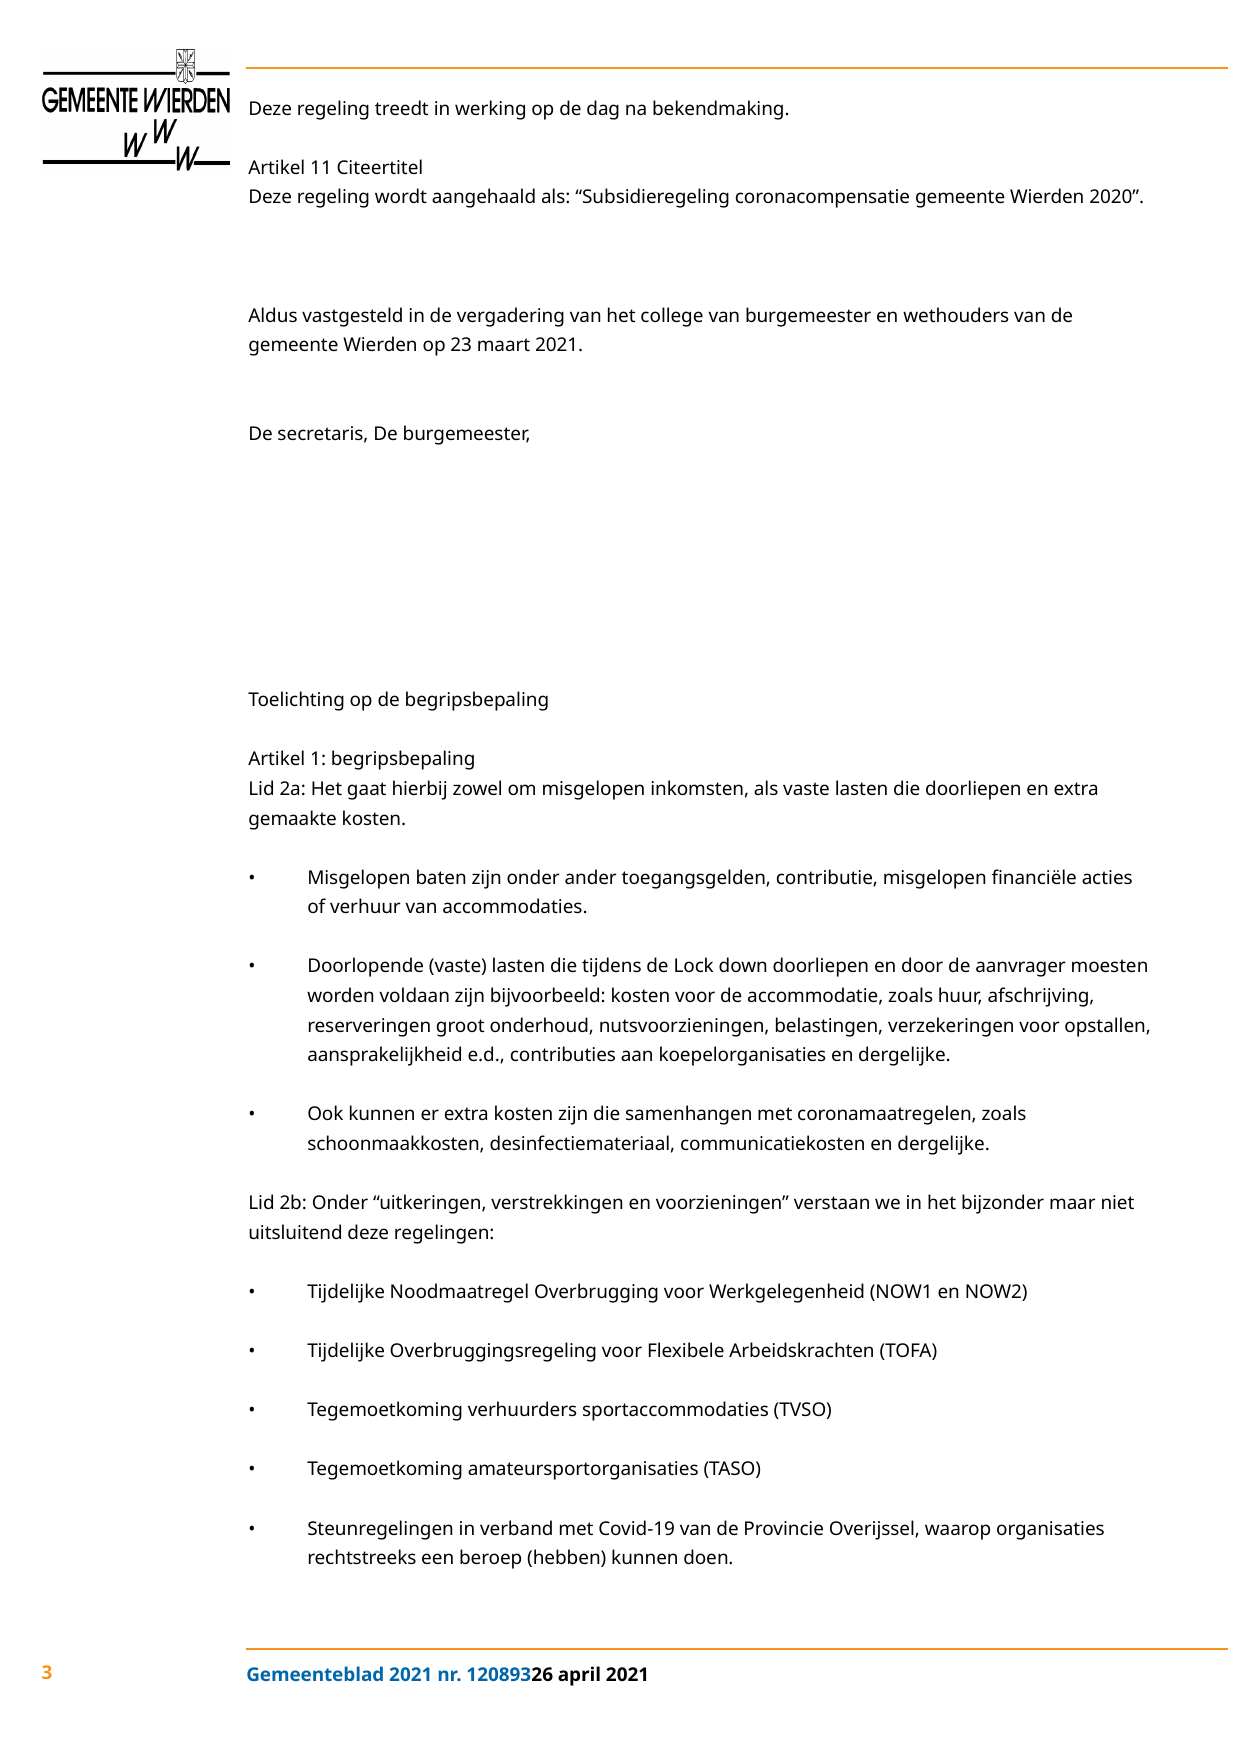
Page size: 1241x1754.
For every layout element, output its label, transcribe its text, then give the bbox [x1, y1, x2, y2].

list Steunregelingen in verband met Covid-19 van de Provincie Overijssel, waarop organisaties rechtstreeks een beroep (hebben) kunnen doen. [248, 1515, 1152, 1570]
text Lid 2b: Onder “uitkeringen, verstrekkingen en voorzieningen” verstaan we in het bijzonder maar niet uitsluitend deze regelingen: [248, 1189, 1152, 1245]
text Artikel 11 Citeertitel [248, 154, 1152, 180]
text Lid 2a: Het gaat hierbij zowel om misgelopen inkomsten, als vaste lasten die doorliepen en extra gemaakte kosten. [248, 775, 1152, 831]
text Artikel 1: begripsbepaling [248, 746, 1152, 771]
text Toelichting op de begripsbepaling [248, 686, 1152, 712]
picture [41, 47, 231, 172]
text Aldus vastgesteld in de vergadering van het college van burgemeester en wethouders van de gemeente Wierden op 23 maart 2021. [248, 302, 1152, 357]
list Doorlopende (vaste) lasten die tijdens de Lock down doorliepen en door de aanvrager moesten worden voldaan zijn bijvoorbeeld: kosten voor de accommodatie, zoals huur, afschrijving, reserveringen groot onderhoud, nutsvoorzieningen, belastingen, verzekeringen voor opstallen, aansprakelijkheid e.d., contributies aan koepelorganisaties en dergelijke. [248, 953, 1152, 1067]
list Misgelopen baten zijn onder ander toegangsgelden, contributie, misgelopen financiële acties of verhuur van accommodaties. [248, 864, 1152, 919]
list Tijdelijke Noodmaatregel Overbrugging voor Werkgelegenheid (NOW1 en NOW2) [248, 1278, 1152, 1304]
text Deze regeling wordt aangehaald als: “Subsidieregeling coronacompensatie gemeente Wierden 2020”. [248, 183, 1152, 209]
list Tegemoetkoming verhuurders sportaccommodaties (TVSO) [248, 1396, 1152, 1422]
list Ook kunnen er extra kosten zijn die samenhangen met coronamaatregelen, zoals schoonmaakkosten, desinfectiemateriaal, communicatiekosten en dergelijke. [248, 1101, 1152, 1156]
text Deze regeling treedt in werking op de dag na bekendmaking. [248, 95, 1152, 121]
text De secretaris, De burgemeester, [248, 420, 1152, 446]
list Tijdelijke Overbruggingsregeling voor Flexibele Arbeidskrachten (TOFA) [248, 1337, 1152, 1363]
list Tegemoetkoming amateursportorganisaties (TASO) [248, 1456, 1152, 1481]
